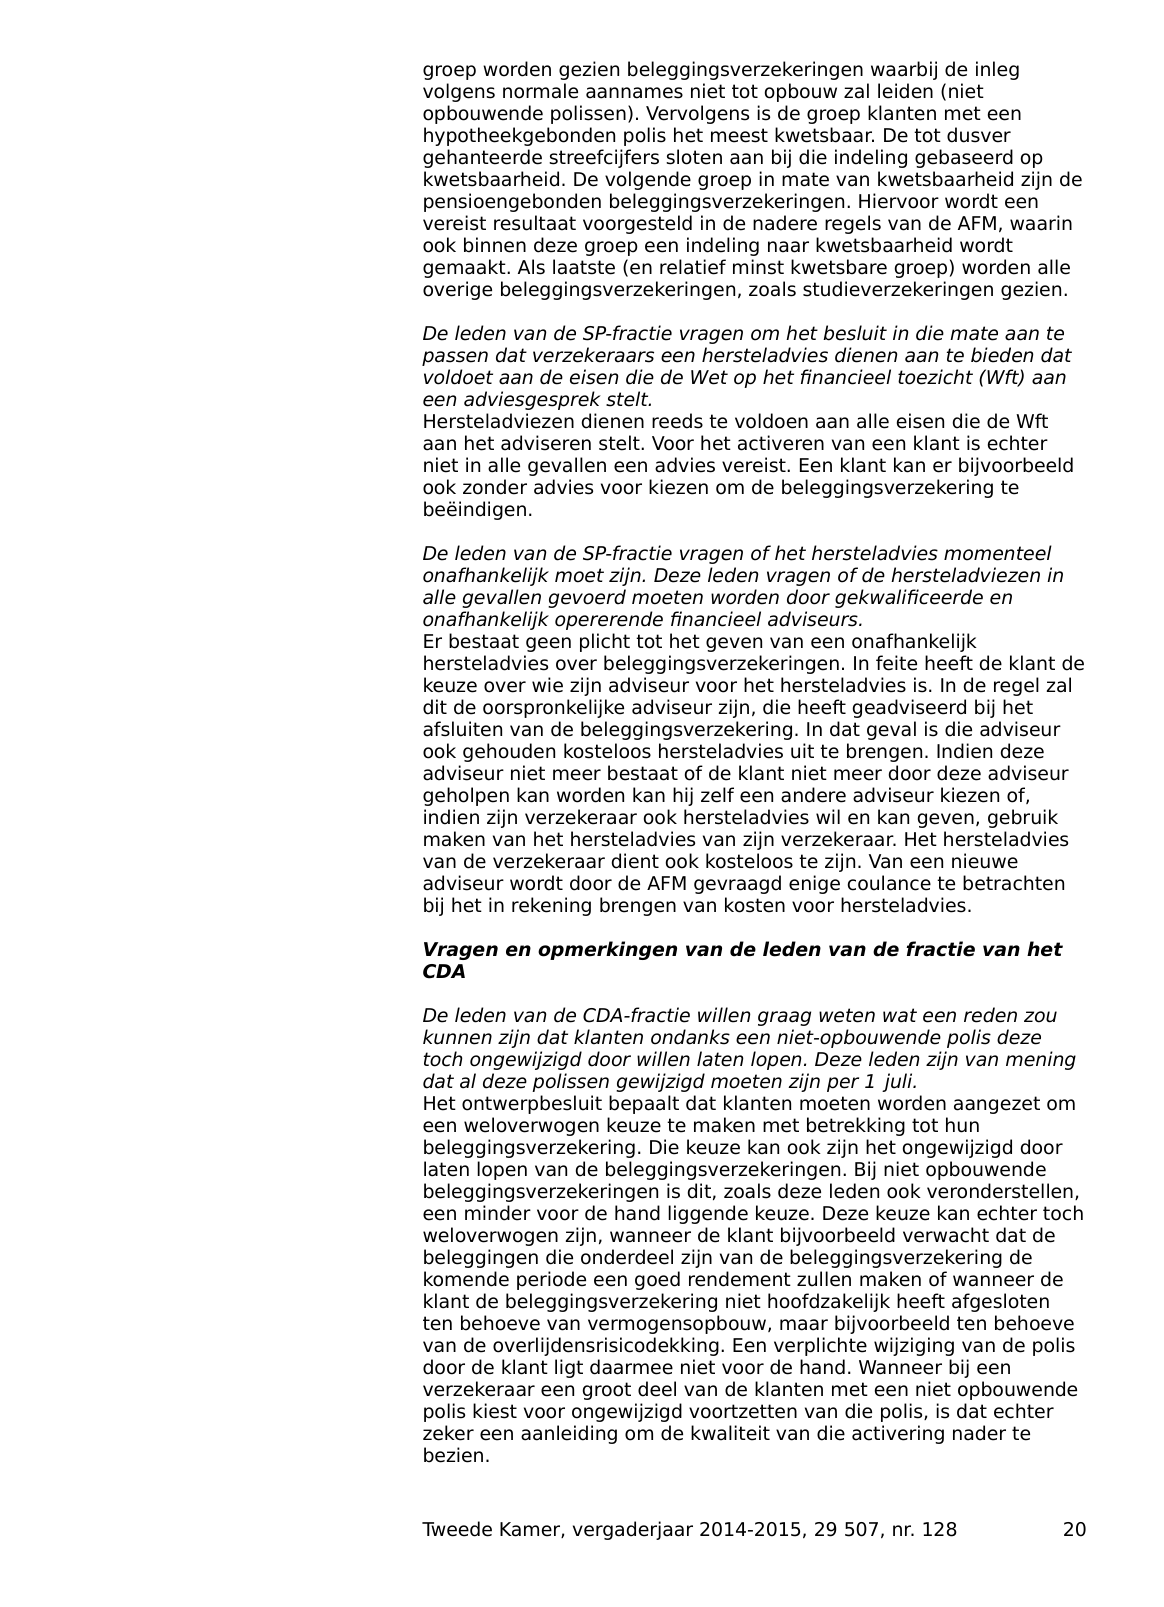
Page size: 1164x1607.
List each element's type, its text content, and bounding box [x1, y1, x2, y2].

text Er bestaat geen plicht tot het geven van een onafhankelijk hersteladvies over beleggingsverzekeringen. In feite heeft de klant de keuze over wie zijn adviseur voor het hersteladvies is. In de regel zal dit de oorspronkelijke adviseur zijn, die heeft geadviseerd bij het afsluiten van de beleggingsverzekering. In dat geval is die adviseur ook gehouden kosteloos hersteladvies uit te brengen. Indien deze adviseur niet meer bestaat of de klant niet meer door deze adviseur geholpen kan worden kan hij zelf een andere adviseur kiezen of, indien zijn verzekeraar ook hersteladvies wil en kan geven, gebruik maken van het hersteladvies van zijn verzekeraar. Het hersteladvies van de verzekeraar dient ook kosteloos te zijn. Van een nieuwe adviseur wordt door de AFM gevraagd enige coulance te betrachten bij het in rekening brengen van kosten voor hersteladvies. [422, 631, 1087, 917]
text De leden van de SP-fractie vragen of het hersteladvies momenteel onafhankelijk moet zijn. Deze leden vragen of de hersteladviezen in alle gevallen gevoerd moeten worden door gekwalificeerde en onafhankelijk opererende financieel adviseurs. [422, 543, 1087, 631]
text De leden van de SP-fractie vragen om het besluit in die mate aan te passen dat verzekeraars een hersteladvies dienen aan te bieden dat voldoet aan de eisen die de Wet op het financieel toezicht (Wft) aan een adviesgesprek stelt. [422, 323, 1087, 411]
text De leden van de CDA-fractie willen graag weten wat een reden zou kunnen zijn dat klanten ondanks een niet-opbouwende polis deze toch ongewijzigd door willen laten lopen. Deze leden zijn van mening dat al deze polissen gewijzigd moeten zijn per 1 juli. [422, 1005, 1087, 1093]
text Hersteladviezen dienen reeds te voldoen aan alle eisen die de Wft aan het adviseren stelt. Voor het activeren van een klant is echter niet in alle gevallen een advies vereist. Een klant kan er bijvoorbeeld ook zonder advies voor kiezen om de beleggingsverzekering te beëindigen. [422, 411, 1087, 521]
text groep worden gezien beleggingsverzekeringen waarbij de inleg volgens normale aannames niet tot opbouw zal leiden (niet opbouwende polissen). Vervolgens is de groep klanten met een hypotheekgebonden polis het meest kwetsbaar. De tot dusver gehanteerde streefcijfers sloten aan bij die indeling gebaseerd op kwetsbaarheid. De volgende groep in mate van kwetsbaarheid zijn de pensioengebonden beleggingsverzekeringen. Hiervoor wordt een vereist resultaat voorgesteld in de nadere regels van de AFM, waarin ook binnen deze groep een indeling naar kwetsbaarheid wordt gemaakt. Als laatste (en relatief minst kwetsbare groep) worden alle overige beleggingsverzekeringen, zoals studieverzekeringen gezien. [422, 59, 1087, 301]
text Het ontwerpbesluit bepaalt dat klanten moeten worden aangezet om een weloverwogen keuze te maken met betrekking tot hun beleggingsverzekering. Die keuze kan ook zijn het ongewijzigd door laten lopen van de beleggingsverzekeringen. Bij niet opbouwende beleggingsverzekeringen is dit, zoals deze leden ook veronderstellen, een minder voor de hand liggende keuze. Deze keuze kan echter toch weloverwogen zijn, wanneer de klant bijvoorbeeld verwacht dat de beleggingen die onderdeel zijn van de beleggingsverzekering de komende periode een goed rendement zullen maken of wanneer de klant de beleggingsverzekering niet hoofdzakelijk heeft afgesloten ten behoeve van vermogensopbouw, maar bijvoorbeeld ten behoeve van de overlijdensrisicodekking. Een verplichte wijziging van de polis door de klant ligt daarmee niet voor de hand. Wanneer bij een verzekeraar een groot deel van de klanten met een niet opbouwende polis kiest voor ongewijzigd voortzetten van die polis, is dat echter zeker een aanleiding om de kwaliteit van die activering nader te bezien. [422, 1093, 1087, 1467]
subtitle Vragen en opmerkingen van de leden van de fractie van het CDA [422, 939, 1087, 983]
